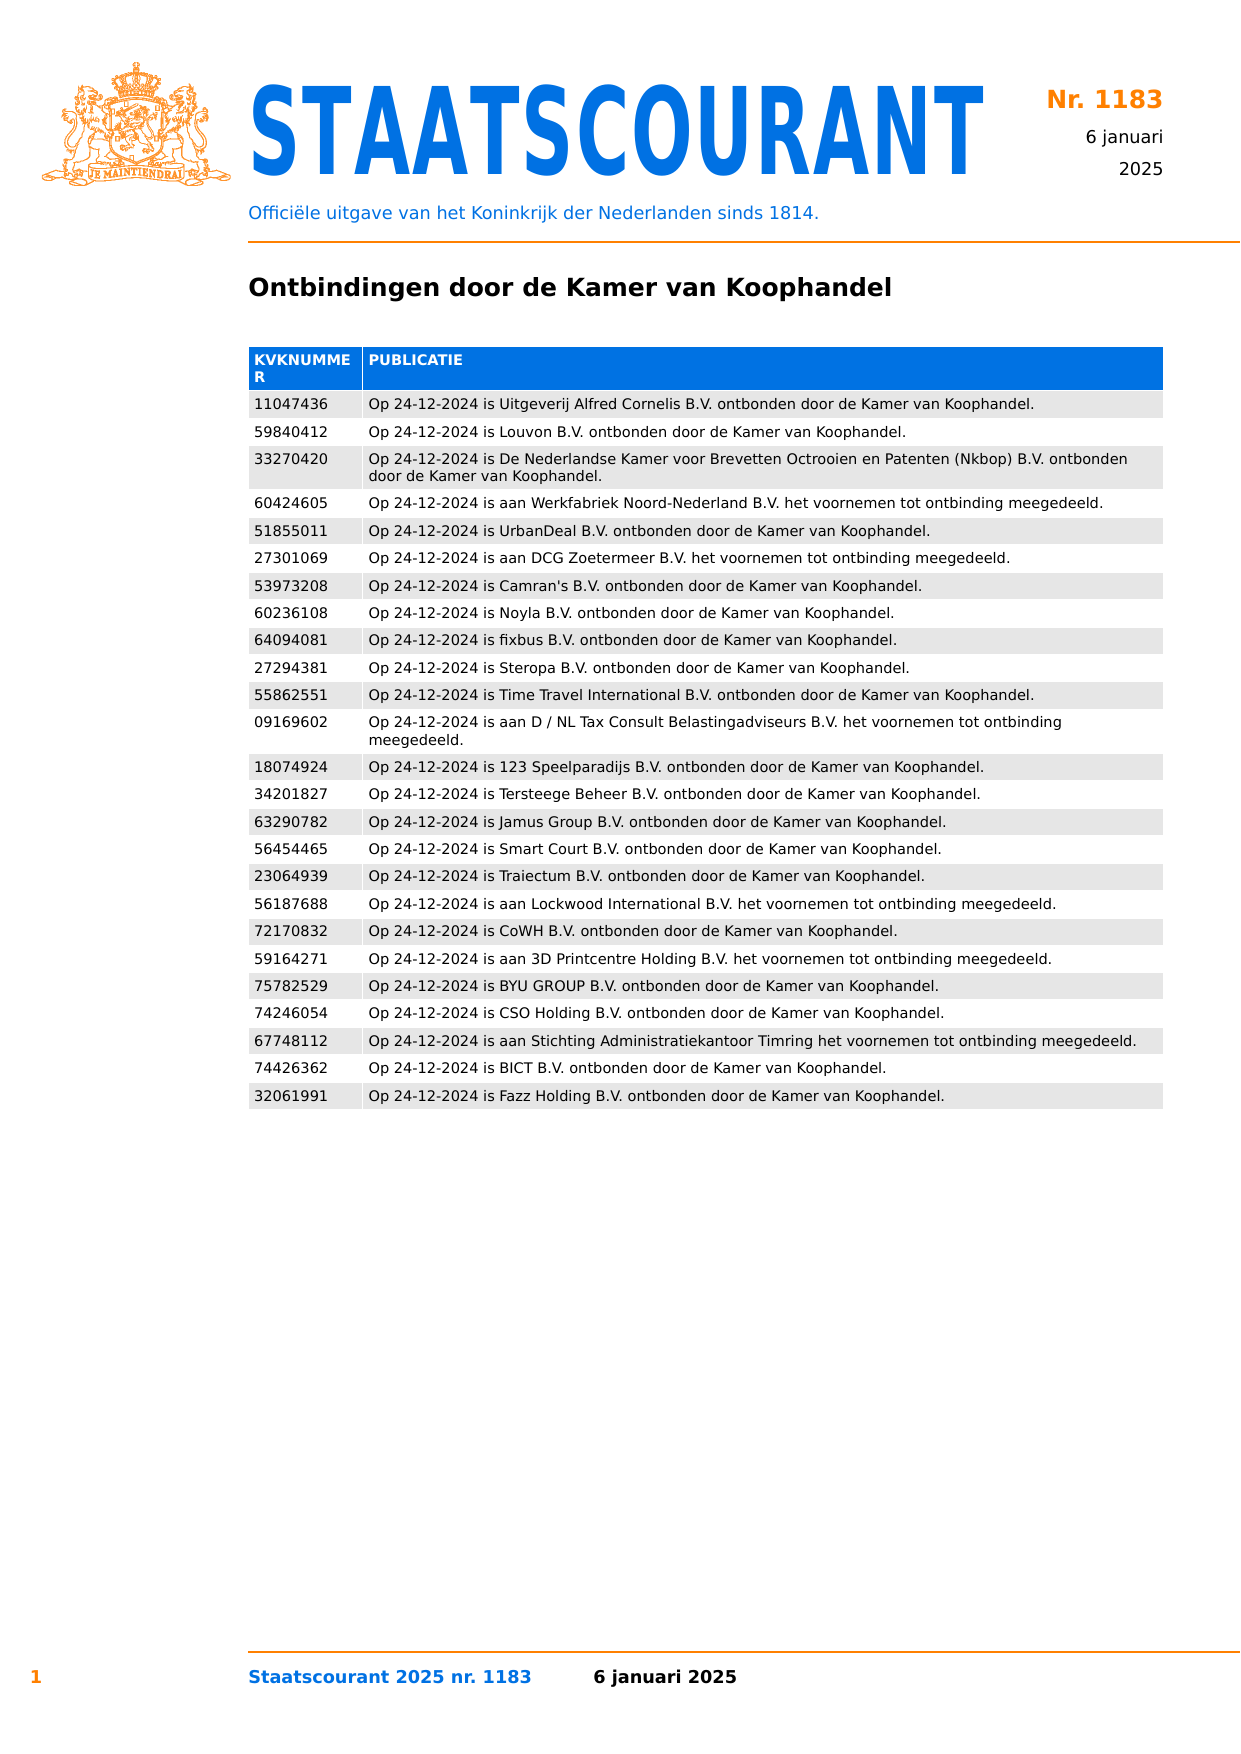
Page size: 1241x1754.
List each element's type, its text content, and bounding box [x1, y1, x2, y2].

table_cell 59840412 [249, 419, 362, 445]
table_cell Op 24-12-2024 is BYU GROUP B.V. ontbonden door de Kamer van Koophandel. [363, 973, 1163, 999]
table_cell 59164271 [249, 946, 362, 972]
table_cell 18074924 [249, 754, 362, 780]
table_header KVKNUMMER [249, 347, 362, 390]
table_cell Op 24-12-2024 is Time Travel International B.V. ontbonden door de Kamer van Koophandel. [363, 682, 1163, 709]
table_cell 27301069 [249, 545, 362, 572]
table_header STAATSCOURANT [248, 62, 998, 203]
table_cell Op 24-12-2024 is Noyla B.V. ontbonden door de Kamer van Koophandel. [363, 600, 1163, 626]
table_cell 63290782 [249, 809, 362, 835]
table_cell Op 24-12-2024 is Uitgeverij Alfred Cornelis B.V. ontbonden door de Kamer van Koophandel. [363, 391, 1163, 418]
picture [41, 62, 231, 186]
table_cell 53973208 [249, 573, 362, 599]
table_header [25, 62, 248, 241]
table_cell 60424605 [249, 491, 362, 517]
table_cell Op 24-12-2024 is aan Stichting Administratiekantoor Timring het voornemen tot ontbinding meegedeeld. [363, 1028, 1163, 1054]
table_cell Op 24-12-2024 is aan 3D Printcentre Holding B.V. het voornemen tot ontbinding meegedeeld. [363, 946, 1163, 972]
table_cell 64094081 [249, 628, 362, 654]
table_cell Op 24-12-2024 is De Nederlandse Kamer voor Brevetten Octrooien en Patenten (Nkbop) B.V. ontbonden door de Kamer van Koophandel. [363, 446, 1163, 489]
table_cell 11047436 [249, 391, 362, 418]
table_cell 23064939 [249, 864, 362, 890]
table_cell 55862551 [249, 682, 362, 709]
table_cell 75782529 [249, 973, 362, 999]
table_cell 27294381 [249, 655, 362, 681]
table_header Nr. 1183 [998, 62, 1240, 121]
table_cell 56187688 [249, 891, 362, 917]
table_header PUBLICATIE [363, 347, 1163, 390]
table_cell Op 24-12-2024 is Jamus Group B.V. ontbonden door de Kamer van Koophandel. [363, 809, 1163, 835]
table_cell Op 24-12-2024 is Steropa B.V. ontbonden door de Kamer van Koophandel. [363, 655, 1163, 681]
table_cell 67748112 [249, 1028, 362, 1054]
table_cell 32061991 [249, 1083, 362, 1109]
table_cell 33270420 [249, 446, 362, 489]
table_cell Op 24-12-2024 is fixbus B.V. ontbonden door de Kamer van Koophandel. [363, 628, 1163, 654]
table_cell Op 24-12-2024 is aan D / NL Tax Consult Belastingadviseurs B.V. het voornemen tot ontbinding meegedeeld. [363, 710, 1163, 753]
table_cell 74426362 [249, 1055, 362, 1082]
table_cell Op 24-12-2024 is aan Lockwood International B.V. het voornemen tot ontbinding meegedeeld. [363, 891, 1163, 917]
table_cell Op 24-12-2024 is Fazz Holding B.V. ontbonden door de Kamer van Koophandel. [363, 1083, 1163, 1109]
table_cell Officiële uitgave van het Koninkrijk der Nederlanden sinds 1814. [248, 203, 1240, 241]
table_cell Op 24-12-2024 is Tersteege Beheer B.V. ontbonden door de Kamer van Koophandel. [363, 781, 1163, 808]
table_cell Op 24-12-2024 is Traiectum B.V. ontbonden door de Kamer van Koophandel. [363, 864, 1163, 890]
table_cell Op 24-12-2024 is UrbanDeal B.V. ontbonden door de Kamer van Koophandel. [363, 518, 1163, 544]
table_cell Op 24-12-2024 is aan Werkfabriek Noord-Nederland B.V. het voornemen tot ontbinding meegedeeld. [363, 491, 1163, 517]
table_cell Op 24-12-2024 is aan DCG Zoetermeer B.V. het voornemen tot ontbinding meegedeeld. [363, 545, 1163, 572]
table_cell 6 januari [998, 121, 1240, 153]
table_cell Op 24-12-2024 is Louvon B.V. ontbonden door de Kamer van Koophandel. [363, 419, 1163, 445]
table_cell 34201827 [249, 781, 362, 808]
subtitle Ontbindingen door de Kamer van Koophandel [248, 273, 1163, 302]
table_cell 60236108 [249, 600, 362, 626]
table_cell Op 24-12-2024 is Smart Court B.V. ontbonden door de Kamer van Koophandel. [363, 836, 1163, 863]
table_cell Op 24-12-2024 is CoWH B.V. ontbonden door de Kamer van Koophandel. [363, 919, 1163, 945]
table_cell Op 24-12-2024 is Camran's B.V. ontbonden door de Kamer van Koophandel. [363, 573, 1163, 599]
table_cell 09169602 [249, 710, 362, 753]
table_cell 56454465 [249, 836, 362, 863]
table_cell 2025 [998, 153, 1240, 203]
table_cell Op 24-12-2024 is 123 Speelparadijs B.V. ontbonden door de Kamer van Koophandel. [363, 754, 1163, 780]
table_cell 74246054 [249, 1001, 362, 1027]
table_cell Op 24-12-2024 is BICT B.V. ontbonden door de Kamer van Koophandel. [363, 1055, 1163, 1082]
table_cell 72170832 [249, 919, 362, 945]
table_cell 51855011 [249, 518, 362, 544]
table_cell Op 24-12-2024 is CSO Holding B.V. ontbonden door de Kamer van Koophandel. [363, 1001, 1163, 1027]
